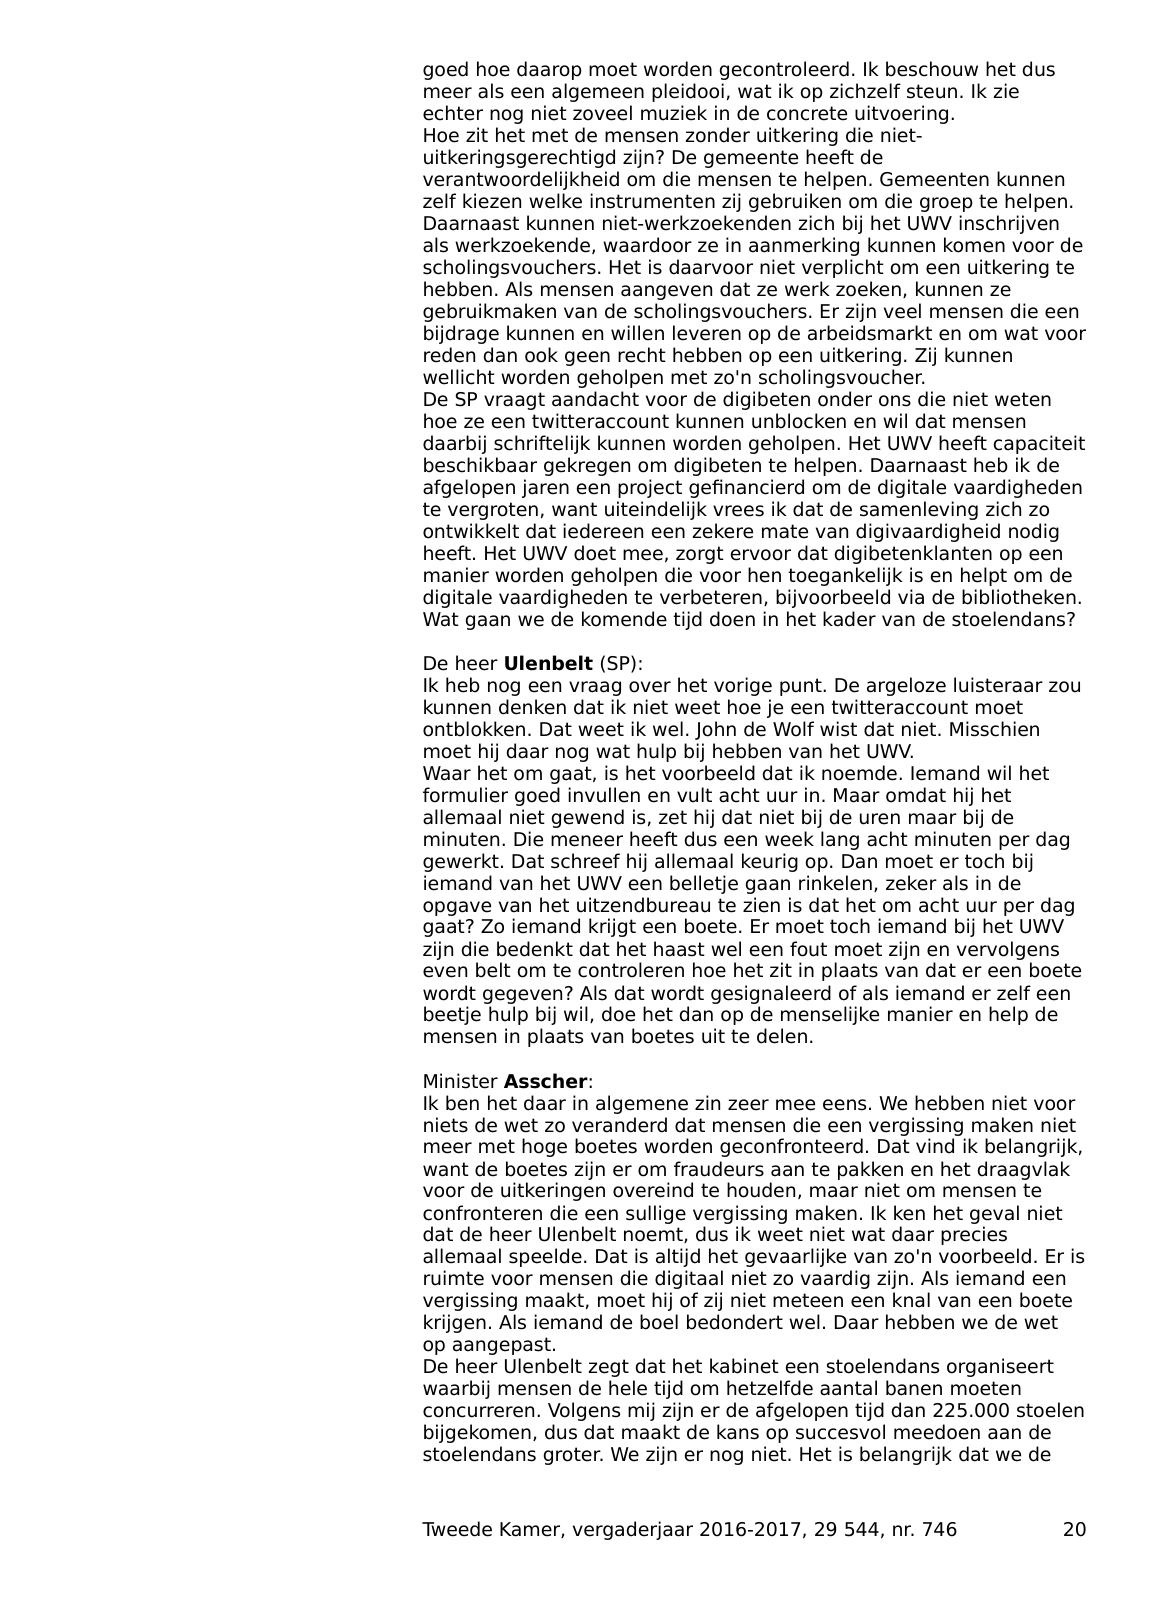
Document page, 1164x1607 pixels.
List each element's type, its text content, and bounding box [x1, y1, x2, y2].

text Ik heb nog een vraag over het vorige punt. De argeloze luisteraar zou kunnen denken dat ik niet weet hoe je een twitteraccount moet ontblokken. Dat weet ik wel. John de Wolf wist dat niet. Misschien moet hij daar nog wat hulp bij hebben van het UWV. [422, 675, 1087, 763]
text goed hoe daarop moet worden gecontroleerd. Ik beschouw het dus meer als een algemeen pleidooi, wat ik op zichzelf steun. Ik zie echter nog niet zoveel muziek in de concrete uitvoering. [422, 59, 1087, 125]
text Waar het om gaat, is het voorbeeld dat ik noemde. Iemand wil het formulier goed invullen en vult acht uur in. Maar omdat hij het allemaal niet gewend is, zet hij dat niet bij de uren maar bij de minuten. Die meneer heeft dus een week lang acht minuten per dag gewerkt. Dat schreef hij allemaal keurig op. Dan moet er toch bij iemand van het UWV een belletje gaan rinkelen, zeker als in de opgave van het uitzendbureau te zien is dat het om acht uur per dag gaat? Zo iemand krijgt een boete. Er moet toch iemand bij het UWV zijn die bedenkt dat het haast wel een fout moet zijn en vervolgens even belt om te controleren hoe het zit in plaats van dat er een boete wordt gegeven? Als dat wordt gesignaleerd of als iemand er zelf een beetje hulp bij wil, doe het dan op de menselijke manier en help de mensen in plaats van boetes uit te delen. [422, 763, 1087, 1048]
text De heer Ulenbelt (SP): [422, 653, 1087, 675]
text Ik ben het daar in algemene zin zeer mee eens. We hebben niet voor niets de wet zo veranderd dat mensen die een vergissing maken niet meer met hoge boetes worden geconfronteerd. Dat vind ik belangrijk, want de boetes zijn er om fraudeurs aan te pakken en het draagvlak voor de uitkeringen overeind te houden, maar niet om mensen te confronteren die een sullige vergissing maken. Ik ken het geval niet dat de heer Ulenbelt noemt, dus ik weet niet wat daar precies allemaal speelde. Dat is altijd het gevaarlijke van zo'n voorbeeld. Er is ruimte voor mensen die digitaal niet zo vaardig zijn. Als iemand een vergissing maakt, moet hij of zij niet meteen een knal van een boete krijgen. Als iemand de boel bedondert wel. Daar hebben we de wet op aangepast. [422, 1092, 1087, 1356]
text Hoe zit het met de mensen zonder uitkering die niet-uitkeringsgerechtigd zijn? De gemeente heeft de verantwoordelijkheid om die mensen te helpen. Gemeenten kunnen zelf kiezen welke instrumenten zij gebruiken om die groep te helpen. Daarnaast kunnen niet-werkzoekenden zich bij het UWV inschrijven als werkzoekende, waardoor ze in aanmerking kunnen komen voor de scholingsvouchers. Het is daarvoor niet verplicht om een uitkering te hebben. Als mensen aangeven dat ze werk zoeken, kunnen ze gebruikmaken van de scholingsvouchers. Er zijn veel mensen die een bijdrage kunnen en willen leveren op de arbeidsmarkt en om wat voor reden dan ook geen recht hebben op een uitkering. Zij kunnen wellicht worden geholpen met zo'n scholingsvoucher. [422, 125, 1087, 389]
text De heer Ulenbelt zegt dat het kabinet een stoelendans organiseert waarbij mensen de hele tijd om hetzelfde aantal banen moeten concurreren. Volgens mij zijn er de afgelopen tijd dan 225.000 stoelen bijgekomen, dus dat maakt de kans op succesvol meedoen aan de stoelendans groter. We zijn er nog niet. Het is belangrijk dat we de [422, 1356, 1087, 1466]
text De SP vraagt aandacht voor de digibeten onder ons die niet weten hoe ze een twitteraccount kunnen unblocken en wil dat mensen daarbij schriftelijk kunnen worden geholpen. Het UWV heeft capaciteit beschikbaar gekregen om digibeten te helpen. Daarnaast heb ik de afgelopen jaren een project gefinancierd om de digitale vaardigheden te vergroten, want uiteindelijk vrees ik dat de samenleving zich zo ontwikkelt dat iedereen een zekere mate van digivaardigheid nodig heeft. Het UWV doet mee, zorgt ervoor dat digibetenklanten op een manier worden geholpen die voor hen toegankelijk is en helpt om de digitale vaardigheden te verbeteren, bijvoorbeeld via de bibliotheken. [422, 389, 1087, 608]
text Minister Asscher: [422, 1071, 1087, 1092]
text Wat gaan we de komende tijd doen in het kader van de stoelendans? [422, 608, 1087, 631]
